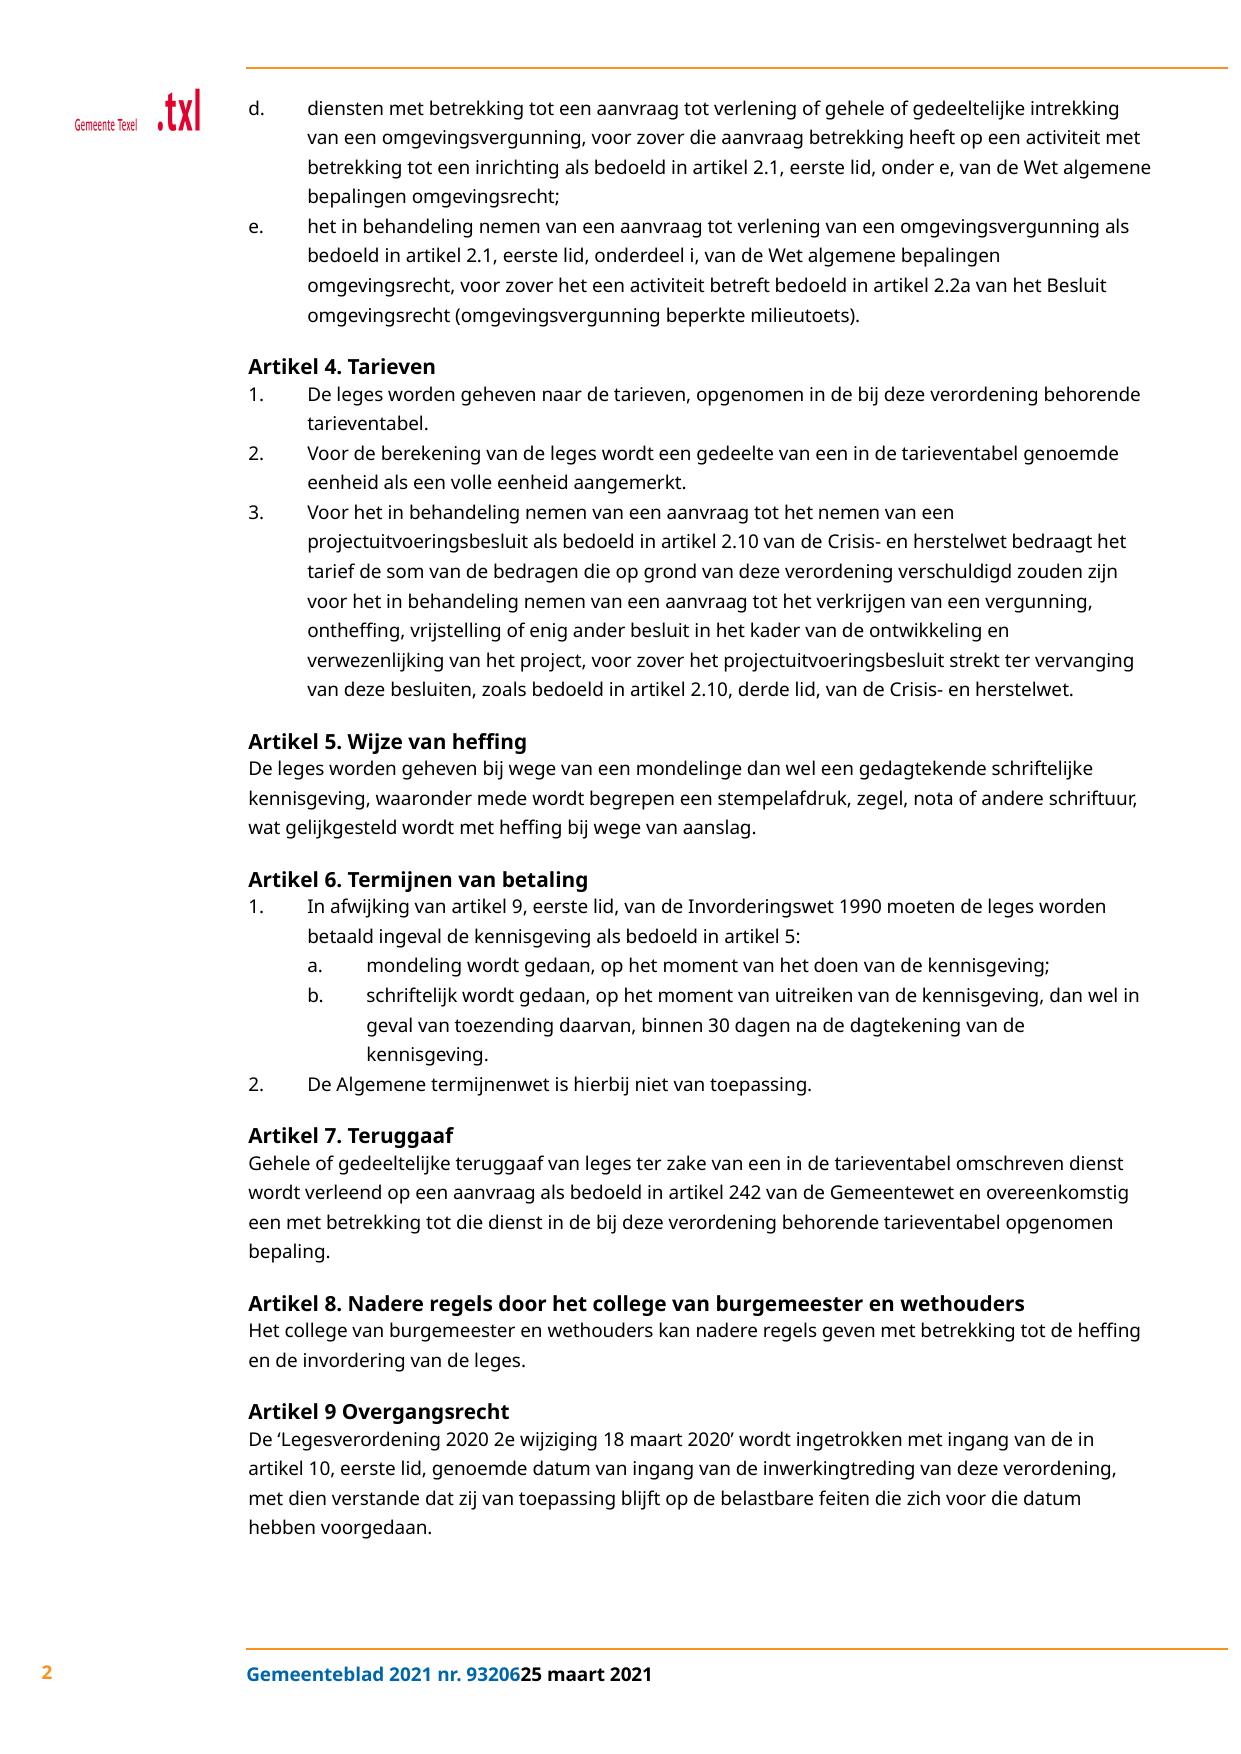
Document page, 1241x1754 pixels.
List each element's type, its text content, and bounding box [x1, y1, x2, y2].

list het in behandeling nemen van een aanvraag tot verlening van een omgevingsvergunning als bedoeld in artikel 2.1, eerste lid, onderdeel i, van de Wet algemene bepalingen omgevingsrecht, voor zover het een activiteit betreft bedoeld in artikel 2.2a van het Besluit omgevingsrecht (omgevingsvergunning beperkte milieutoets). [248, 213, 1152, 328]
list schriftelijk wordt gedaan, op het moment van uitreiken van de kennisgeving, dan wel in geval van toezending daarvan, binnen 30 dagen na de dagtekening van de kennisgeving. [307, 982, 1152, 1067]
list In afwijking van artikel 9, eerste lid, van de Invorderingswet 1990 moeten de leges worden betaald ingeval de kennisgeving als bedoeld in artikel 5: [248, 893, 1152, 949]
list mondeling wordt gedaan, op het moment van het doen van de kennisgeving; [307, 953, 1152, 978]
list diensten met betrekking tot een aanvraag tot verlening of gehele of gedeeltelijke intrekking van een omgevingsvergunning, voor zover die aanvraag betrekking heeft op een activiteit met betrekking tot een inrichting als bedoeld in artikel 2.1, eerste lid, onder e, van de Wet algemene bepalingen omgevingsrecht; [248, 95, 1152, 209]
list Voor de berekening van de leges wordt een gedeelte van een in de tarieventabel genoemde eenheid als een volle eenheid aangemerkt. [248, 440, 1152, 495]
text Artikel 9 Overgangsrecht [248, 1397, 1152, 1426]
picture [41, 47, 231, 172]
text Artikel 8. Nadere regels door het college van burgemeester en wethouders [248, 1289, 1152, 1317]
text Gehele of gedeeltelijke teruggaaf van leges ter zake van een in de tarieventabel omschreven dienst wordt verleend op een aanvraag als bedoeld in artikel 242 van de Gemeentewet en overeenkomstig een met betrekking tot die dienst in de bij deze verordening behorende tarieventabel opgenomen bepaling. [248, 1150, 1152, 1264]
list De leges worden geheven naar de tarieven, opgenomen in de bij deze verordening behorende tarieventabel. [248, 381, 1152, 436]
text Het college van burgemeester en wethouders kan nadere regels geven met betrekking tot de heffing en de invordering van de leges. [248, 1317, 1152, 1373]
text Artikel 5. Wijze van heffing [248, 727, 1152, 755]
text Artikel 4. Tarieven [248, 352, 1152, 381]
list Voor het in behandeling nemen van een aanvraag tot het nemen van een projectuitvoeringsbesluit als bedoeld in artikel 2.10 van de Crisis- en herstelwet bedraagt het tarief de som van de bedragen die op grond van deze verordening verschuldigd zouden zijn voor het in behandeling nemen van een aanvraag tot het verkrijgen van een vergunning, ontheffing, vrijstelling of enig ander besluit in het kader van de ontwikkeling en verwezenlijking van het project, voor zover het projectuitvoeringsbesluit strekt ter vervanging van deze besluiten, zoals bedoeld in artikel 2.10, derde lid, van de Crisis- en herstelwet. [248, 499, 1152, 702]
text Artikel 6. Termijnen van betaling [248, 865, 1152, 893]
text Artikel 7. Teruggaaf [248, 1121, 1152, 1150]
text De ‘Legesverordening 2020 2e wijziging 18 maart 2020’ wordt ingetrokken met ingang van de in artikel 10, eerste lid, genoemde datum van ingang van de inwerkingtreding van deze verordening, met dien verstande dat zij van toepassing blijft op de belastbare feiten die zich voor die datum hebben voorgedaan. [248, 1426, 1152, 1540]
list De Algemene termijnenwet is hierbij niet van toepassing. [248, 1071, 1152, 1097]
text De leges worden geheven bij wege van een mondelinge dan wel een gedagtekende schriftelijke kennisgeving, waaronder mede wordt begrepen een stempelafdruk, zegel, nota of andere schriftuur, wat gelijkgesteld wordt met heffing bij wege van aanslag. [248, 755, 1152, 840]
